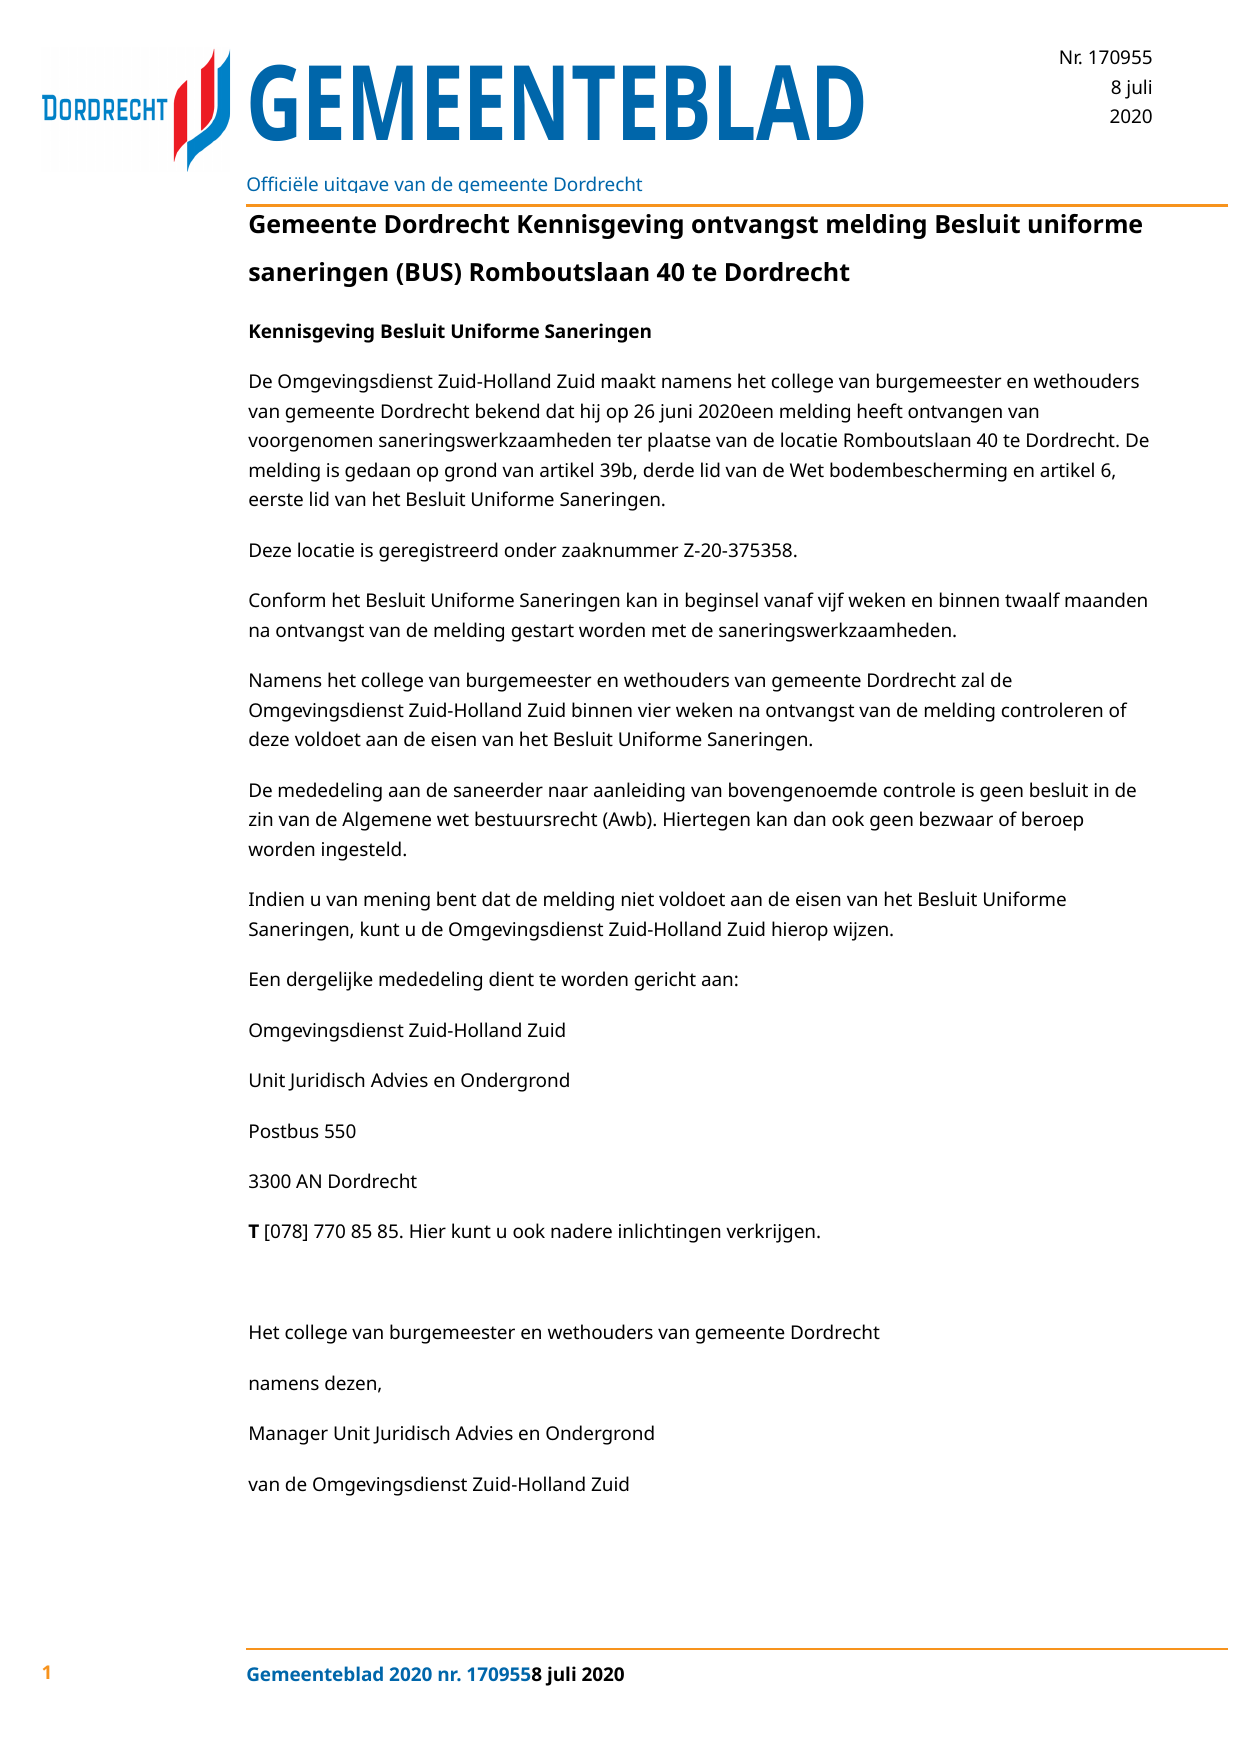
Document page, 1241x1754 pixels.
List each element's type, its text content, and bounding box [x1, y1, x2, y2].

picture [41, 47, 231, 172]
text 3300 AN Dordrecht [248, 1168, 1152, 1194]
text namens dezen, [248, 1370, 1152, 1396]
text Een dergelijke mededeling dient te worden gericht aan: [248, 967, 1152, 992]
text Deze locatie is geregistreerd onder zaaknummer Z-20-375358. [248, 537, 1152, 563]
text Postbus 550 [248, 1118, 1152, 1144]
text van de Omgevingsdienst Zuid-Holland Zuid [248, 1471, 1152, 1497]
text Namens het college van burgemeester en wethouders van gemeente Dordrecht zal de Omgevingsdienst Zuid-Holland Zuid binnen vier weken na ontvangst van de melding controleren of deze voldoet aan de eisen van het Besluit Uniforme Saneringen. [248, 667, 1152, 752]
text T [078] 770 85 85. Hier kunt u ook nadere inlichtingen verkrijgen. [248, 1219, 1152, 1244]
text Indien u van mening bent dat de melding niet voldoet aan de eisen van het Besluit Uniforme Saneringen, kunt u de Omgevingsdienst Zuid-Holland Zuid hierop wijzen. [248, 887, 1152, 942]
text De mededeling aan de saneerder naar aanleiding van bovengenoemde controle is geen besluit in de zin van de Algemene wet bestuursrecht (Awb). Hiertegen kan dan ook geen bezwaar of beroep worden ingesteld. [248, 777, 1152, 862]
text Gemeente Dordrecht Kennisgeving ontvangst melding Besluit uniforme saneringen (BUS) Romboutslaan 40 te Dordrecht [248, 207, 1152, 288]
text Unit Juridisch Advies en Ondergrond [248, 1067, 1152, 1093]
text De Omgevingsdienst Zuid-Holland Zuid maakt namens het college van burgemeester en wethouders van gemeente Dordrecht bekend dat hij op 26 juni 2020een melding heeft ontvangen van voorgenomen saneringswerkzaamheden ter plaatse van de locatie Romboutslaan 40 te Dordrecht. De melding is gedaan op grond van artikel 39b, derde lid van de Wet bodembescherming en artikel 6, eerste lid van het Besluit Uniforme Saneringen. [248, 368, 1152, 512]
text Kennisgeving Besluit Uniforme Saneringen [248, 318, 1152, 344]
text Conform het Besluit Uniforme Saneringen kan in beginsel vanaf vijf weken en binnen twaalf maanden na ontvangst van de melding gestart worden met de saneringswerkzaamheden. [248, 587, 1152, 643]
text Manager Unit Juridisch Advies en Ondergrond [248, 1420, 1152, 1446]
text Het college van burgemeester en wethouders van gemeente Dordrecht [248, 1319, 1152, 1345]
text Omgevingsdienst Zuid-Holland Zuid [248, 1017, 1152, 1043]
